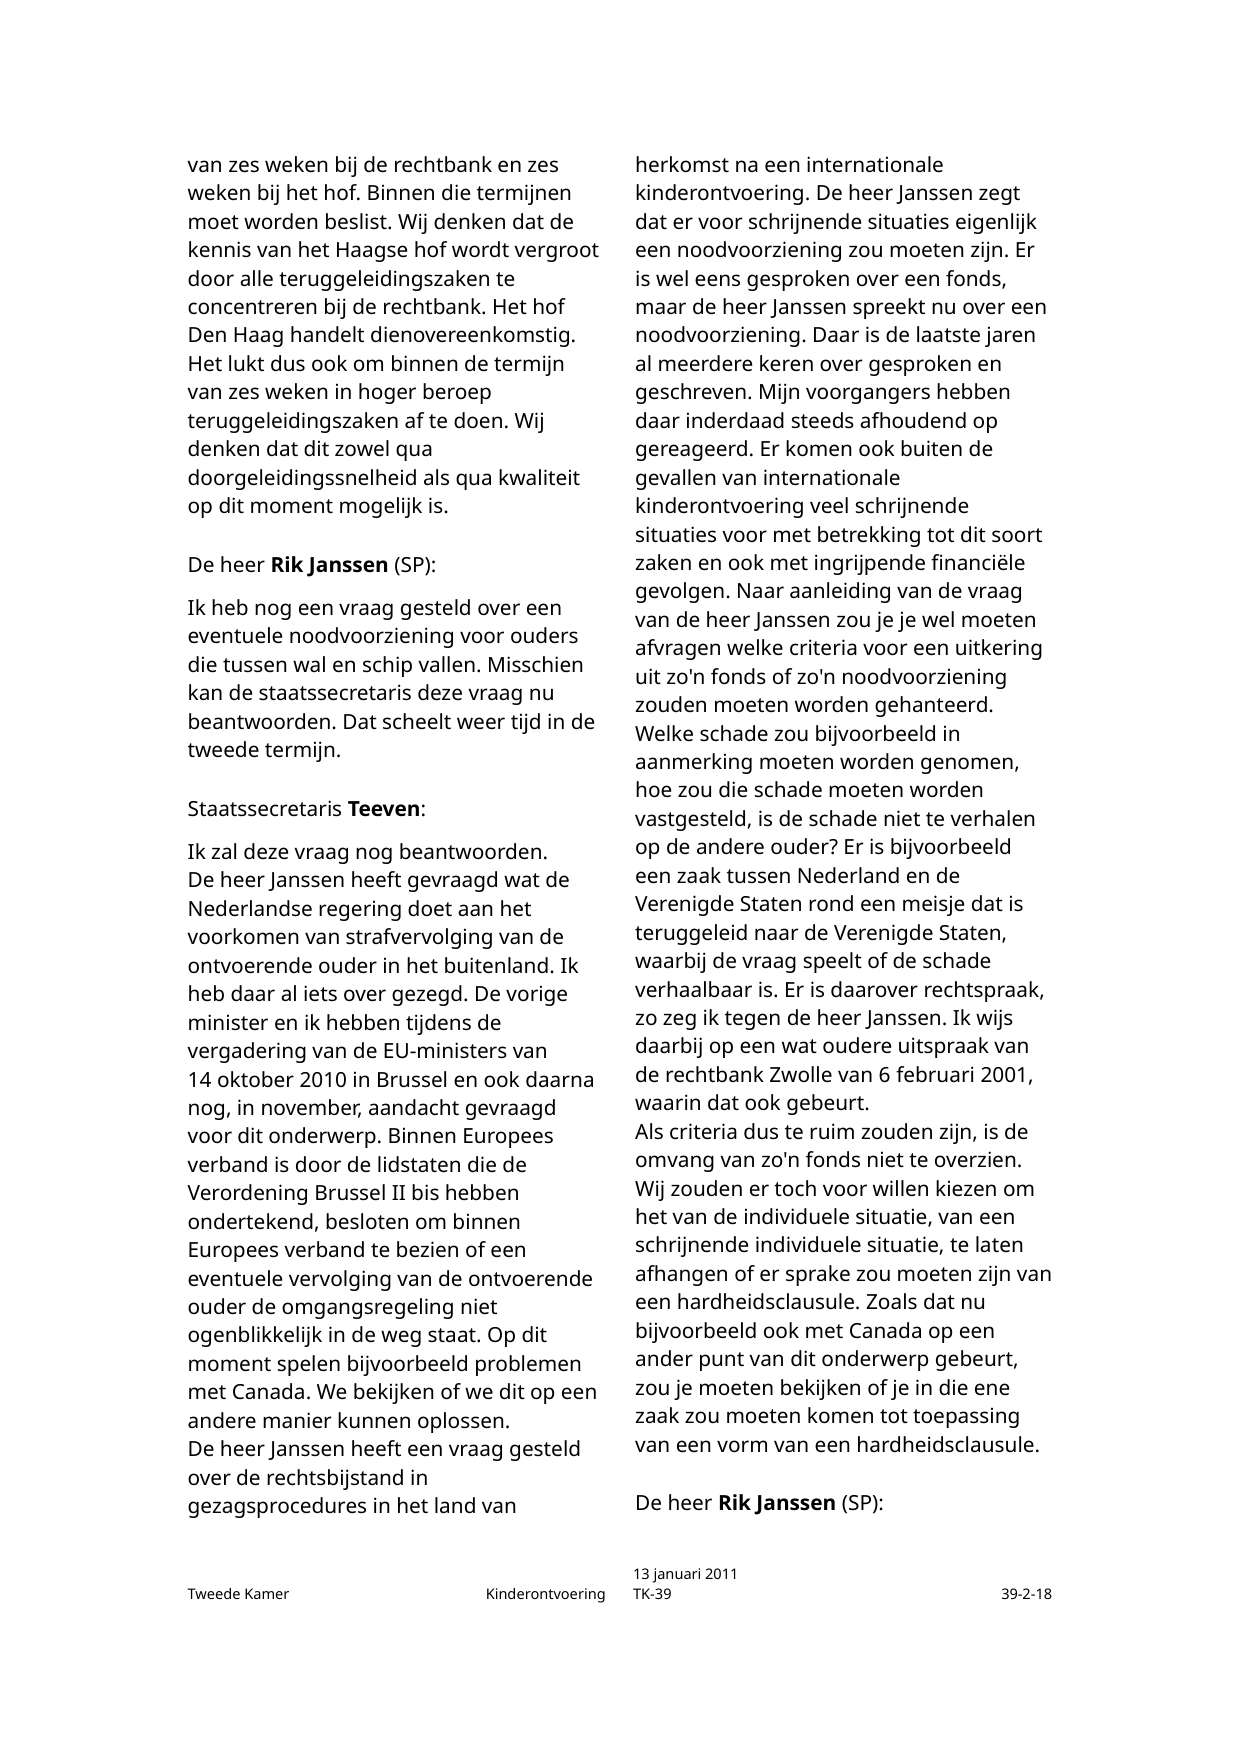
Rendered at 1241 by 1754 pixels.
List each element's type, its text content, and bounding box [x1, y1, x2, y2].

text Als criteria dus te ruim zouden zijn, is de omvang van zo'n fonds niet te overzien. Wij zouden er toch voor willen kiezen om het van de individuele situatie, van een schrijnende individuele situatie, te laten afhangen of er sprake zou moeten zijn van een hardheidsclausule. Zoals dat nu bijvoorbeeld ook met Canada op een ander punt van dit onderwerp gebeurt, zou je moeten bekijken of je in die ene zaak zou moeten komen tot toepassing van een vorm van een hardheidsclausule. [635, 1117, 1053, 1458]
text De heer Janssen heeft een vraag gesteld over de rechtsbijstand in gezagsprocedures in het land van [187, 1434, 605, 1520]
text De heer Rik Janssen (SP): [635, 1488, 1053, 1517]
text Staatssecretaris Teeven: [187, 794, 605, 822]
text De heer Janssen heeft gevraagd wat de Nederlandse regering doet aan het voorkomen van strafvervolging van de ontvoerende ouder in het buitenland. Ik heb daar al iets over gezegd. De vorige minister en ik hebben tijdens de vergadering van de EU-ministers van 14 oktober 2010 in Brussel en ook daarna nog, in november, aandacht gevraagd voor dit onderwerp. Binnen Europees verband is door de lidstaten die de Verordening Brussel II bis hebben ondertekend, besloten om binnen Europees verband te bezien of een eventuele vervolging van de ontvoerende ouder de omgangsregeling niet ogenblikkelijk in de weg staat. Op dit moment spelen bijvoorbeeld problemen met Canada. We bekijken of we dit op een andere manier kunnen oplossen. [187, 866, 605, 1434]
text Ik heb nog een vraag gesteld over een eventuele noodvoorziening voor ouders die tussen wal en schip vallen. Misschien kan de staatssecretaris deze vraag nu beantwoorden. Dat scheelt weer tijd in de tweede termijn. [187, 593, 605, 764]
text De heer Rik Janssen (SP): [187, 550, 605, 578]
text herkomst na een internationale kinderontvoering. De heer Janssen zegt dat er voor schrijnende situaties eigenlijk een noodvoorziening zou moeten zijn. Er is wel eens gesproken over een fonds, maar de heer Janssen spreekt nu over een noodvoorziening. Daar is de laatste jaren al meerdere keren over gesproken en geschreven. Mijn voorgangers hebben daar inderdaad steeds afhoudend op gereageerd. Er komen ook buiten de gevallen van internationale kinderontvoering veel schrijnende situaties voor met betrekking tot dit soort zaken en ook met ingrijpende financiële gevolgen. Naar aanleiding van de vraag van de heer Janssen zou je je wel moeten afvragen welke criteria voor een uitkering uit zo'n fonds of zo'n noodvoorziening zouden moeten worden gehanteerd. Welke schade zou bijvoorbeeld in aanmerking moeten worden genomen, hoe zou die schade moeten worden vastgesteld, is de schade niet te verhalen op de andere ouder? Er is bijvoorbeeld een zaak tussen Nederland en de Verenigde Staten rond een meisje dat is teruggeleid naar de Verenigde Staten, waarbij de vraag speelt of de schade verhaalbaar is. Er is daarover rechtspraak, zo zeg ik tegen de heer Janssen. Ik wijs daarbij op een wat oudere uitspraak van de rechtbank Zwolle van 6 februari 2001, waarin dat ook gebeurt. [635, 150, 1053, 1117]
text Ik zal deze vraag nog beantwoorden. [187, 837, 605, 866]
text van zes weken bij de rechtbank en zes weken bij het hof. Binnen die termijnen moet worden beslist. Wij denken dat de kennis van het Haagse hof wordt vergroot door alle teruggeleidingszaken te concentreren bij de rechtbank. Het hof Den Haag handelt dienovereenkomstig. Het lukt dus ook om binnen de termijn van zes weken in hoger beroep teruggeleidingszaken af te doen. Wij denken dat dit zowel qua doorgeleidingssnelheid als qua kwaliteit op dit moment mogelijk is. [187, 150, 605, 520]
